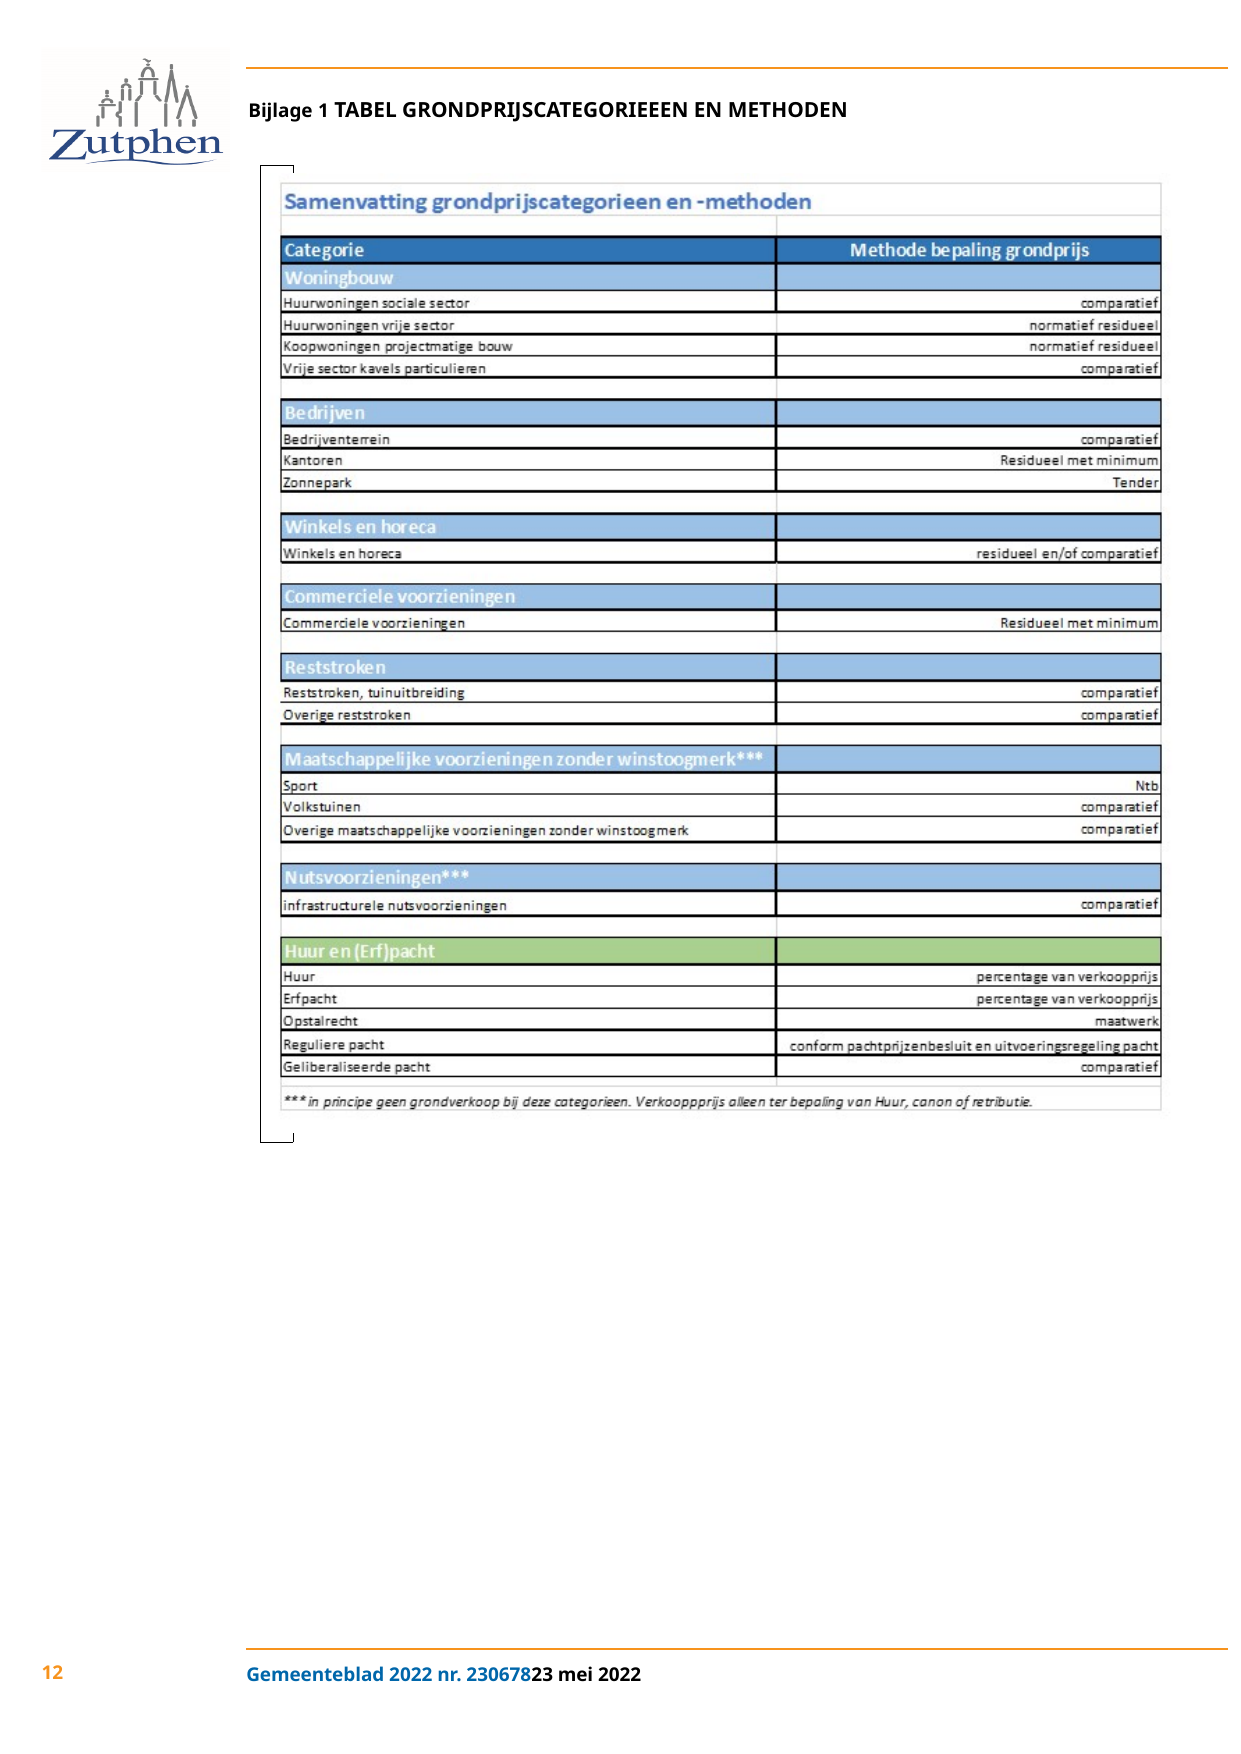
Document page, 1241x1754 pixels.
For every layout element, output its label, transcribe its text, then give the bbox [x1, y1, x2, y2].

picture [268, 173, 1173, 1133]
text Bijlage 1 TABEL GRONDPRIJSCATEGORIEEEN EN METHODEN [248, 95, 1152, 123]
picture [41, 47, 231, 172]
